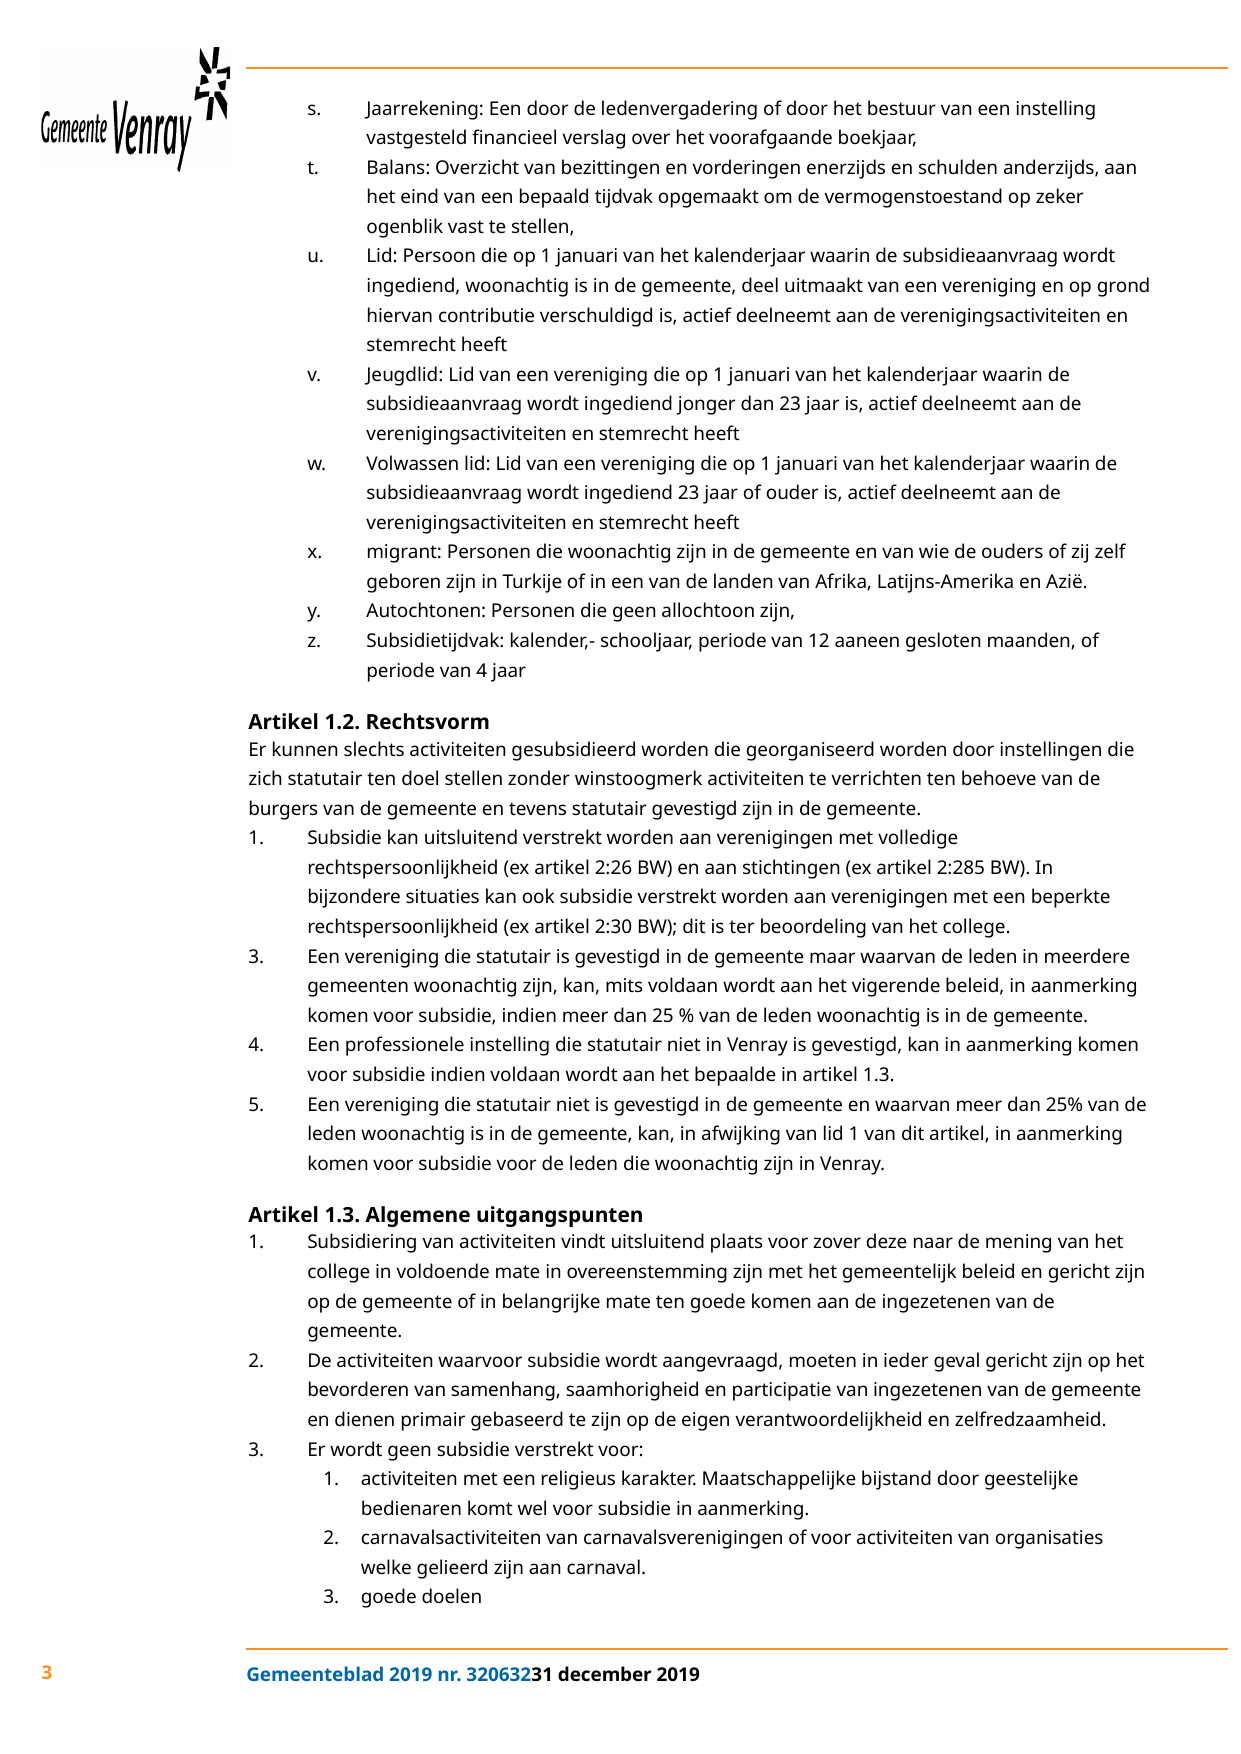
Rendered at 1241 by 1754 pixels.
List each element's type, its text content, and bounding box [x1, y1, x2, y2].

list Jeugdlid: Lid van een vereniging die op 1 januari van het kalenderjaar waarin de subsidieaanvraag wordt ingediend jonger dan 23 jaar is, actief deelneemt aan de verenigingsactiviteiten en stemrecht heeft [307, 361, 1152, 446]
text Er kunnen slechts activiteiten gesubsidieerd worden die georganiseerd worden door instellingen die zich statutair ten doel stellen zonder winstoogmerk activiteiten te verrichten ten behoeve van de burgers van de gemeente en tevens statutair gevestigd zijn in de gemeente. [248, 736, 1152, 821]
list Subsidie kan uitsluitend verstrekt worden aan verenigingen met volledige rechtspersoonlijkheid (ex artikel 2:26 BW) en aan stichtingen (ex artikel 2:285 BW). In bijzondere situaties kan ook subsidie verstrekt worden aan verenigingen met een beperkte rechtspersoonlijkheid (ex artikel 2:30 BW); dit is ter beoordeling van het college. [248, 824, 1152, 939]
list Een professionele instelling die statutair niet in Venray is gevestigd, kan in aanmerking komen voor subsidie indien voldaan wordt aan het bepaalde in artikel 1.3. [248, 1032, 1152, 1087]
list De activiteiten waarvoor subsidie wordt aangevraagd, moeten in ieder geval gericht zijn op het bevorderen van samenhang, saamhorigheid en participatie van ingezetenen van de gemeente en dienen primair gebaseerd te zijn op de eigen verantwoordelijkheid en zelfredzaamheid. [248, 1347, 1152, 1432]
list Autochtonen: Personen die geen allochtoon zijn, [307, 598, 1152, 623]
list Jaarrekening: Een door de ledenvergadering of door het bestuur van een instelling vastgesteld financieel verslag over het voorafgaande boekjaar, [307, 95, 1152, 150]
list Lid: Persoon die op 1 januari van het kalenderjaar waarin de subsidieaanvraag wordt ingediend, woonachtig is in de gemeente, deel uitmaakt van een vereniging en op grond hiervan contributie verschuldigd is, actief deelneemt aan de verenigingsactiviteiten en stemrecht heeft [307, 243, 1152, 357]
text Artikel 1.3. Algemene uitgangspunten [248, 1200, 1152, 1229]
list Volwassen lid: Lid van een vereniging die op 1 januari van het kalenderjaar waarin de subsidieaanvraag wordt ingediend 23 jaar of ouder is, actief deelneemt aan de verenigingsactiviteiten en stemrecht heeft [307, 450, 1152, 535]
list activiteiten met een religieus karakter. Maatschappelijke bijstand door geestelijke bedienaren komt wel voor subsidie in aanmerking. [323, 1465, 1152, 1521]
list Balans: Overzicht van bezittingen en vorderingen enerzijds en schulden anderzijds, aan het eind van een bepaald tijdvak opgemaakt om de vermogenstoestand op zeker ogenblik vast te stellen, [307, 154, 1152, 239]
picture [41, 47, 231, 172]
list Een vereniging die statutair is gevestigd in de gemeente maar waarvan de leden in meerdere gemeenten woonachtig zijn, kan, mits voldaan wordt aan het vigerende beleid, in aanmerking komen voor subsidie, indien meer dan 25 % van de leden woonachtig is in de gemeente. [248, 943, 1152, 1028]
list carnavalsactiviteiten van carnavalsverenigingen of voor activiteiten van organisaties welke gelieerd zijn aan carnaval. [323, 1524, 1152, 1580]
list goede doelen [323, 1584, 1152, 1609]
list Subsidietijdvak: kalender,- schooljaar, periode van 12 aaneen gesloten maanden, of periode van 4 jaar [307, 627, 1152, 683]
list Er wordt geen subsidie verstrekt voor: [248, 1436, 1152, 1462]
list Subsidiering van activiteiten vindt uitsluitend plaats voor zover deze naar de mening van het college in voldoende mate in overeenstemming zijn met het gemeentelijk beleid en gericht zijn op de gemeente of in belangrijke mate ten goede komen aan de ingezetenen van de gemeente. [248, 1229, 1152, 1343]
text Artikel 1.2. Rechtsvorm [248, 707, 1152, 736]
list Een vereniging die statutair niet is gevestigd in de gemeente en waarvan meer dan 25% van de leden woonachtig is in de gemeente, kan, in afwijking van lid 1 van dit artikel, in aanmerking komen voor subsidie voor de leden die woonachtig zijn in Venray. [248, 1091, 1152, 1176]
list migrant: Personen die woonachtig zijn in de gemeente en van wie de ouders of zij zelf geboren zijn in Turkije of in een van de landen van Afrika, Latijns-Amerika en Azië. [307, 538, 1152, 594]
